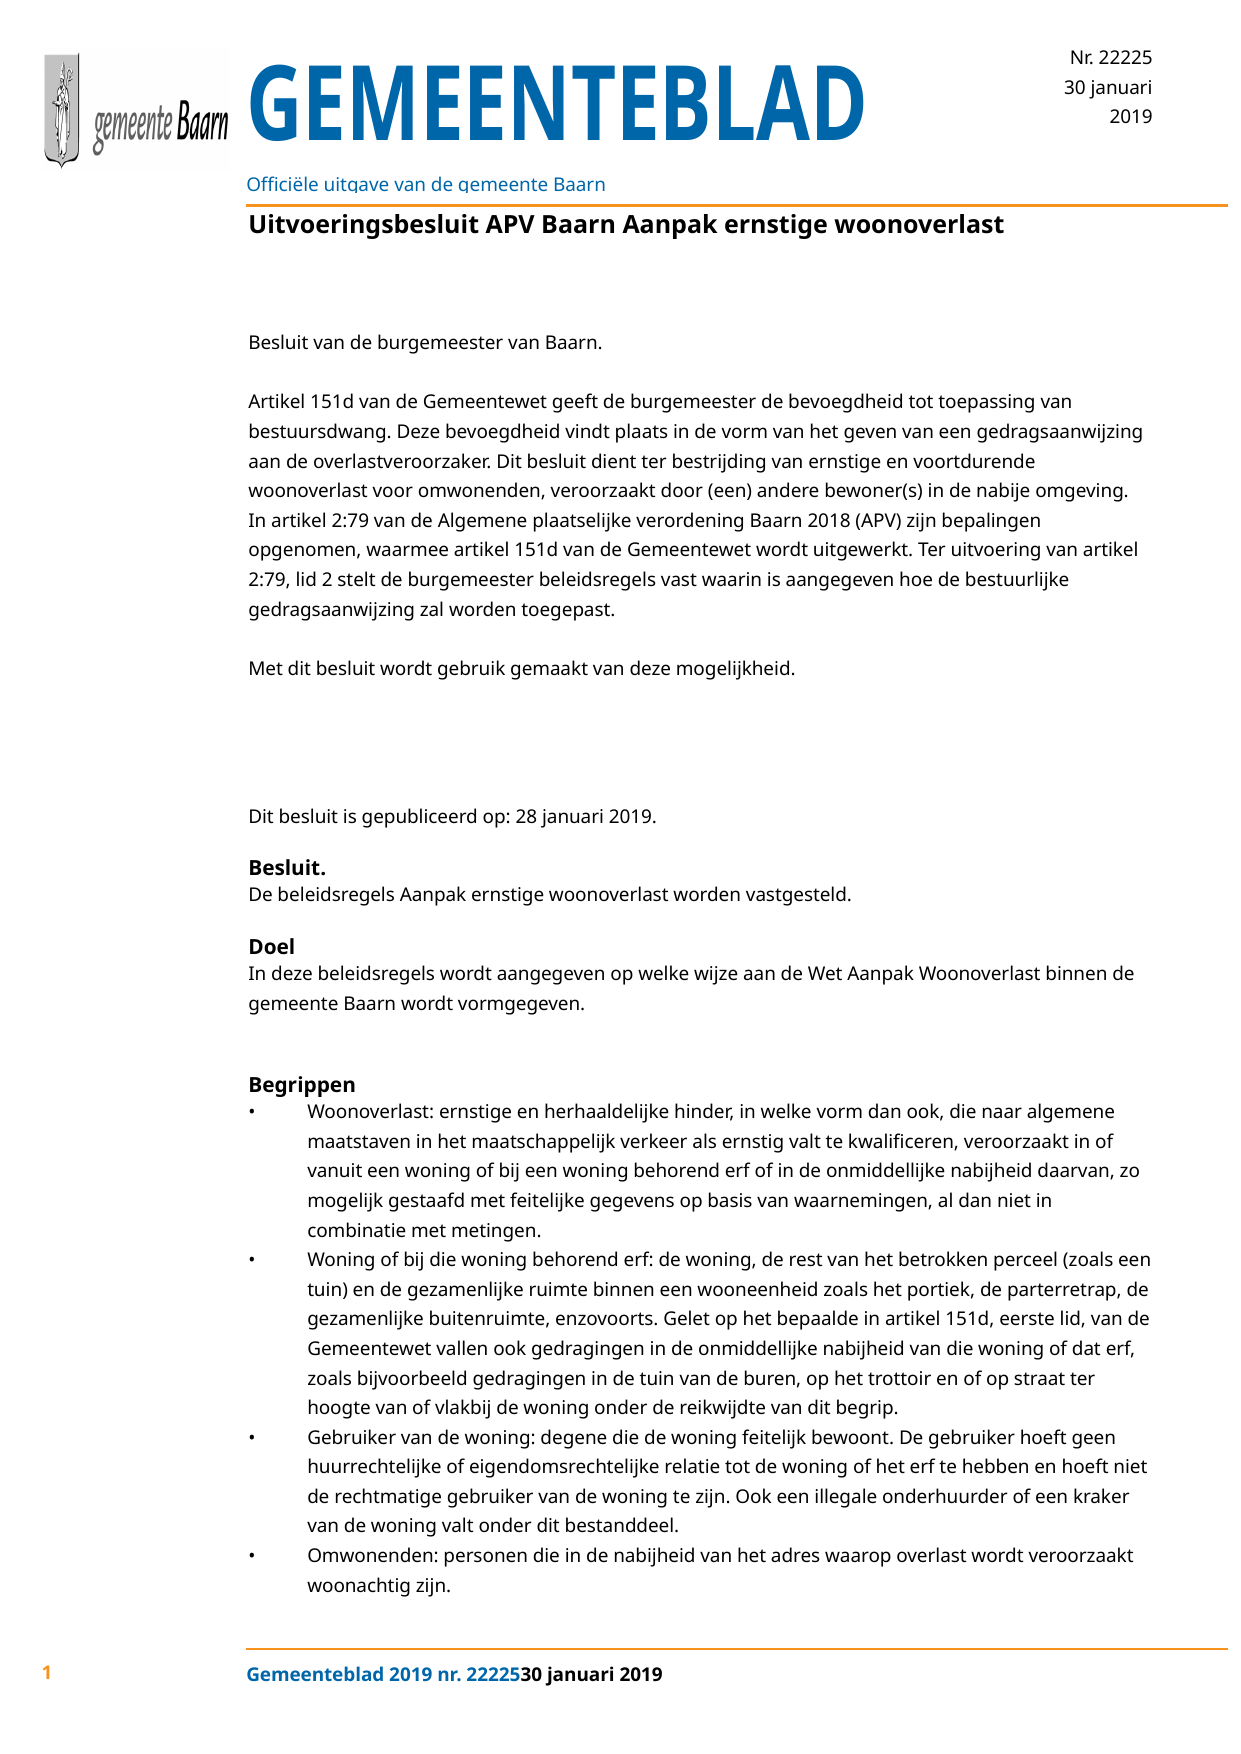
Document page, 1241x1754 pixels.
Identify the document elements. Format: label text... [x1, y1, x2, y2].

list Woonoverlast: ernstige en herhaaldelijke hinder, in welke vorm dan ook, die naar algemene maatstaven in het maatschappelijk verkeer als ernstig valt te kwalificeren, veroorzaakt in of vanuit een woning of bij een woning behorend erf of in de onmiddellijke nabijheid daarvan, zo mogelijk gestaafd met feitelijke gegevens op basis van waarnemingen, al dan niet in combinatie met metingen. [248, 1098, 1152, 1243]
list Omwonenden: personen die in de nabijheid van het adres waarop overlast wordt veroorzaakt woonachtig zijn. [248, 1542, 1152, 1598]
list Gebruiker van de woning: degene die de woning feitelijk bewoont. De gebruiker hoeft geen huurrechtelijke of eigendomsrechtelijke relatie tot de woning of het erf te hebben en hoeft niet de rechtmatige gebruiker van de woning te zijn. Ook een illegale onderhuurder of een kraker van de woning valt onder dit bestanddeel. [248, 1424, 1152, 1538]
text Dit besluit is gepubliceerd op: 28 januari 2019. [248, 803, 1152, 828]
text In deze beleidsregels wordt aangegeven op welke wijze aan de Wet Aanpak Woonoverlast binnen de gemeente Baarn wordt vormgegeven. [248, 961, 1152, 1016]
text Besluit. [248, 853, 1152, 882]
text Artikel 151d van de Gemeentewet geeft de burgemeester de bevoegdheid tot toepassing van bestuursdwang. Deze bevoegdheid vindt plaats in de vorm van het geven van een gedragsaanwijzing aan de overlastveroorzaker. Dit besluit dient ter bestrijding van ernstige en voortdurende woonoverlast voor omwonenden, veroorzaakt door (een) andere bewoner(s) in de nabije omgeving. In artikel 2:79 van de Algemene plaatselijke verordening Baarn 2018 (APV) zijn bepalingen opgenomen, waarmee artikel 151d van de Gemeentewet wordt uitgewerkt. Ter uitvoering van artikel 2:79, lid 2 stelt de burgemeester beleidsregels vast waarin is aangegeven hoe de bestuurlijke gedragsaanwijzing zal worden toegepast. [248, 389, 1152, 621]
picture [41, 47, 231, 172]
list Woning of bij die woning behorend erf: de woning, de rest van het betrokken perceel (zoals een tuin) en de gezamenlijke ruimte binnen een wooneenheid zoals het portiek, de parterretrap, de gezamenlijke buitenruimte, enzovoorts. Gelet op het bepaalde in artikel 151d, eerste lid, van de Gemeentewet vallen ook gedragingen in de onmiddellijke nabijheid van die woning of dat erf, zoals bijvoorbeeld gedragingen in de tuin van de buren, op het trottoir en of op straat ter hoogte van of vlakbij de woning onder de reikwijdte van dit begrip. [248, 1246, 1152, 1420]
text Besluit van de burgemeester van Baarn. [248, 329, 1152, 355]
text Met dit besluit wordt gebruik gemaakt van deze mogelijkheid. [248, 655, 1152, 681]
text Begrippen [248, 1070, 1152, 1098]
text Doel [248, 932, 1152, 961]
text De beleidsregels Aanpak ernstige woonoverlast worden vastgesteld. [248, 882, 1152, 907]
text Uitvoeringsbesluit APV Baarn Aanpak ernstige woonoverlast [248, 207, 1152, 241]
